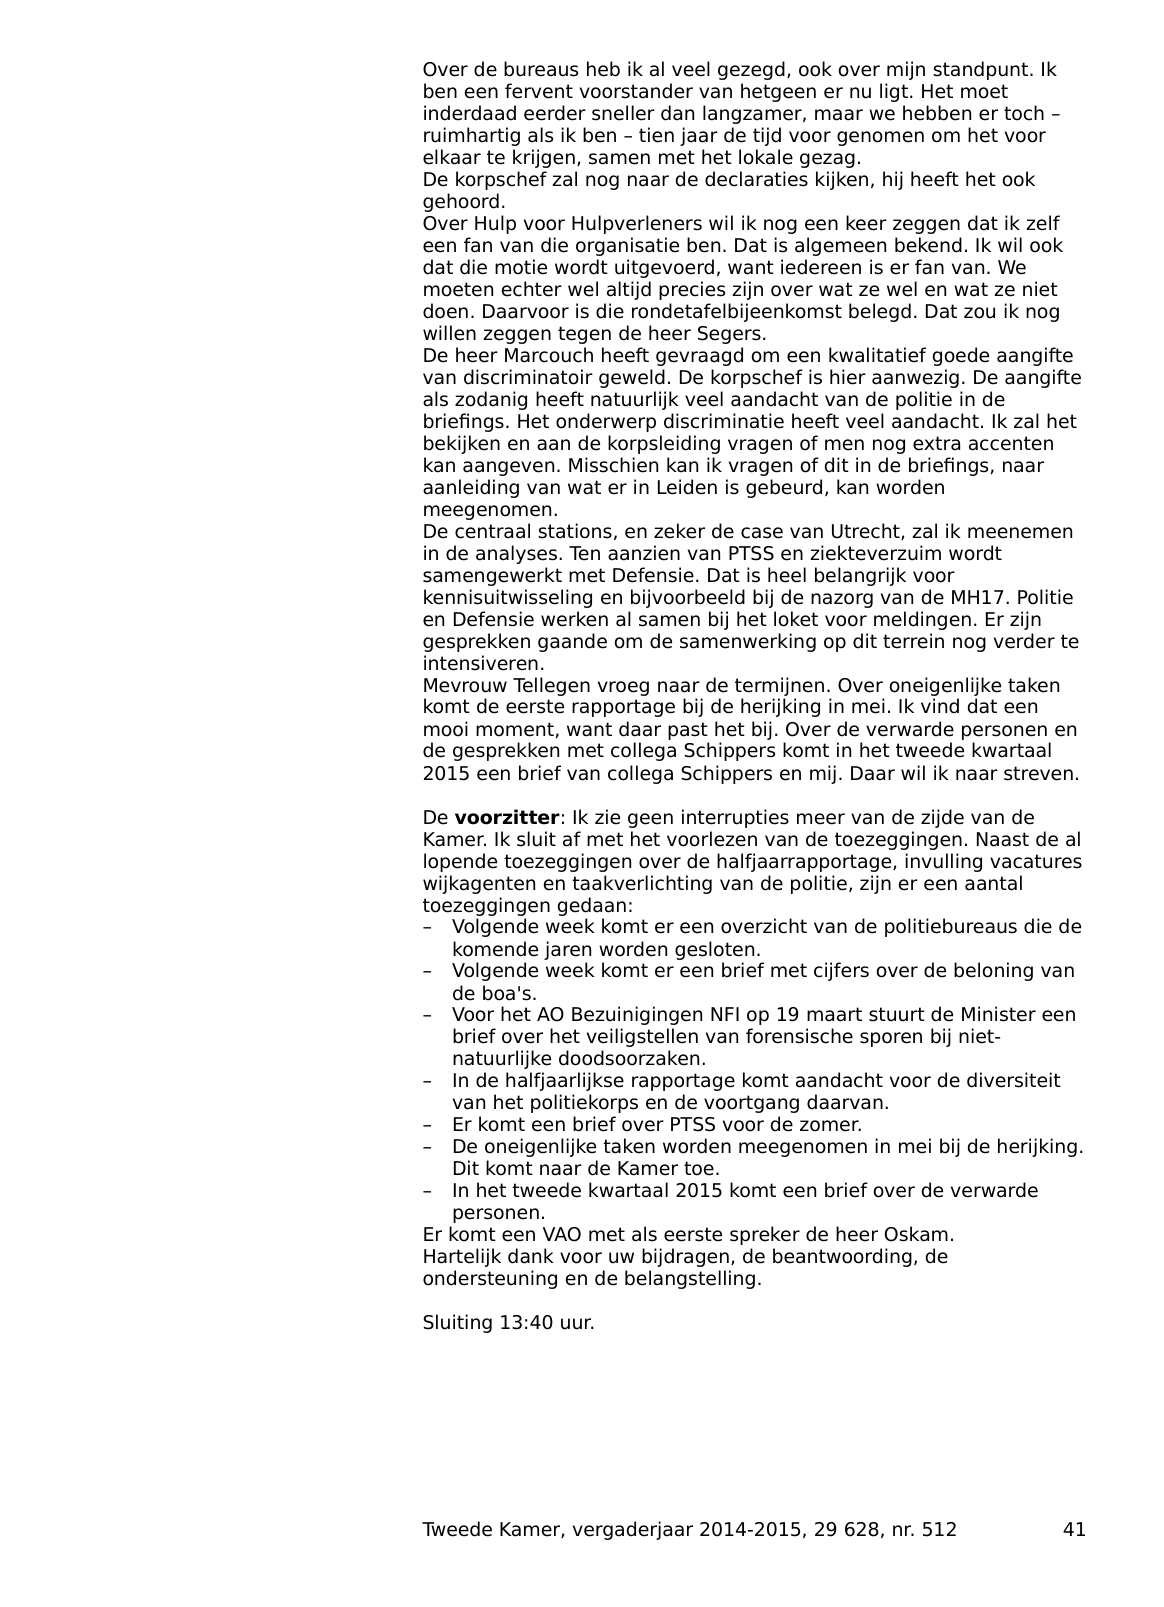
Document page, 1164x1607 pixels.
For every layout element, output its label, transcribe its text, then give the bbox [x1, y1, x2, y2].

text – In de halfjaarlijkse rapportage komt aandacht voor de diversiteit van het politiekorps en de voortgang daarvan. [422, 1070, 1087, 1114]
text De voorzitter: Ik zie geen interrupties meer van de zijde van de Kamer. Ik sluit af met het voorlezen van de toezeggingen. Naast de al lopende toezeggingen over de halfjaarrapportage, invulling vacatures wijkagenten en taakverlichting van de politie, zijn er een aantal toezeggingen gedaan: [422, 807, 1087, 916]
text – Volgende week komt er een overzicht van de politiebureaus die de komende jaren worden gesloten. [422, 916, 1087, 960]
text – Voor het AO Bezuinigingen NFI op 19 maart stuurt de Minister een brief over het veiligstellen van forensische sporen bij niet-natuurlijke doodsoorzaken. [422, 1004, 1087, 1070]
text Mevrouw Tellegen vroeg naar de termijnen. Over oneigenlijke taken komt de eerste rapportage bij de herijking in mei. Ik vind dat een mooi moment, want daar past het bij. Over de verwarde personen en de gesprekken met collega Schippers komt in het tweede kwartaal 2015 een brief van collega Schippers en mij. Daar wil ik naar streven. [422, 674, 1087, 784]
text Hartelijk dank voor uw bijdragen, de beantwoording, de ondersteuning en de belangstelling. [422, 1246, 1087, 1290]
text – Er komt een brief over PTSS voor de zomer. [422, 1114, 1087, 1136]
text Over de bureaus heb ik al veel gezegd, ook over mijn standpunt. Ik ben een fervent voorstander van hetgeen er nu ligt. Het moet inderdaad eerder sneller dan langzamer, maar we hebben er toch – ruimhartig als ik ben – tien jaar de tijd voor genomen om het voor elkaar te krijgen, samen met het lokale gezag. [422, 59, 1087, 169]
text De heer Marcouch heeft gevraagd om een kwalitatief goede aangifte van discriminatoir geweld. De korpschef is hier aanwezig. De aangifte als zodanig heeft natuurlijk veel aandacht van de politie in de briefings. Het onderwerp discriminatie heeft veel aandacht. Ik zal het bekijken en aan de korpsleiding vragen of men nog extra accenten kan aangeven. Misschien kan ik vragen of dit in de briefings, naar aanleiding van wat er in Leiden is gebeurd, kan worden meegenomen. [422, 345, 1087, 521]
text De centraal stations, en zeker de case van Utrecht, zal ik meenemen in de analyses. Ten aanzien van PTSS en ziekteverzuim wordt samengewerkt met Defensie. Dat is heel belangrijk voor kennisuitwisseling en bijvoorbeeld bij de nazorg van de MH17. Politie en Defensie werken al samen bij het loket voor meldingen. Er zijn gesprekken gaande om de samenwerking op dit terrein nog verder te intensiveren. [422, 521, 1087, 674]
text – In het tweede kwartaal 2015 komt een brief over de verwarde personen. [422, 1180, 1087, 1224]
text Over Hulp voor Hulpverleners wil ik nog een keer zeggen dat ik zelf een fan van die organisatie ben. Dat is algemeen bekend. Ik wil ook dat die motie wordt uitgevoerd, want iedereen is er fan van. We moeten echter wel altijd precies zijn over wat ze wel en wat ze niet doen. Daarvoor is die rondetafelbijeenkomst belegd. Dat zou ik nog willen zeggen tegen de heer Segers. [422, 213, 1087, 345]
text Sluiting 13:40 uur. [422, 1312, 1087, 1334]
text De korpschef zal nog naar de declaraties kijken, hij heeft het ook gehoord. [422, 169, 1087, 213]
text Er komt een VAO met als eerste spreker de heer Oskam. [422, 1224, 1087, 1246]
text – Volgende week komt er een brief met cijfers over de beloning van de boa's. [422, 960, 1087, 1004]
text – De oneigenlijke taken worden meegenomen in mei bij de herijking. Dit komt naar de Kamer toe. [422, 1136, 1087, 1180]
